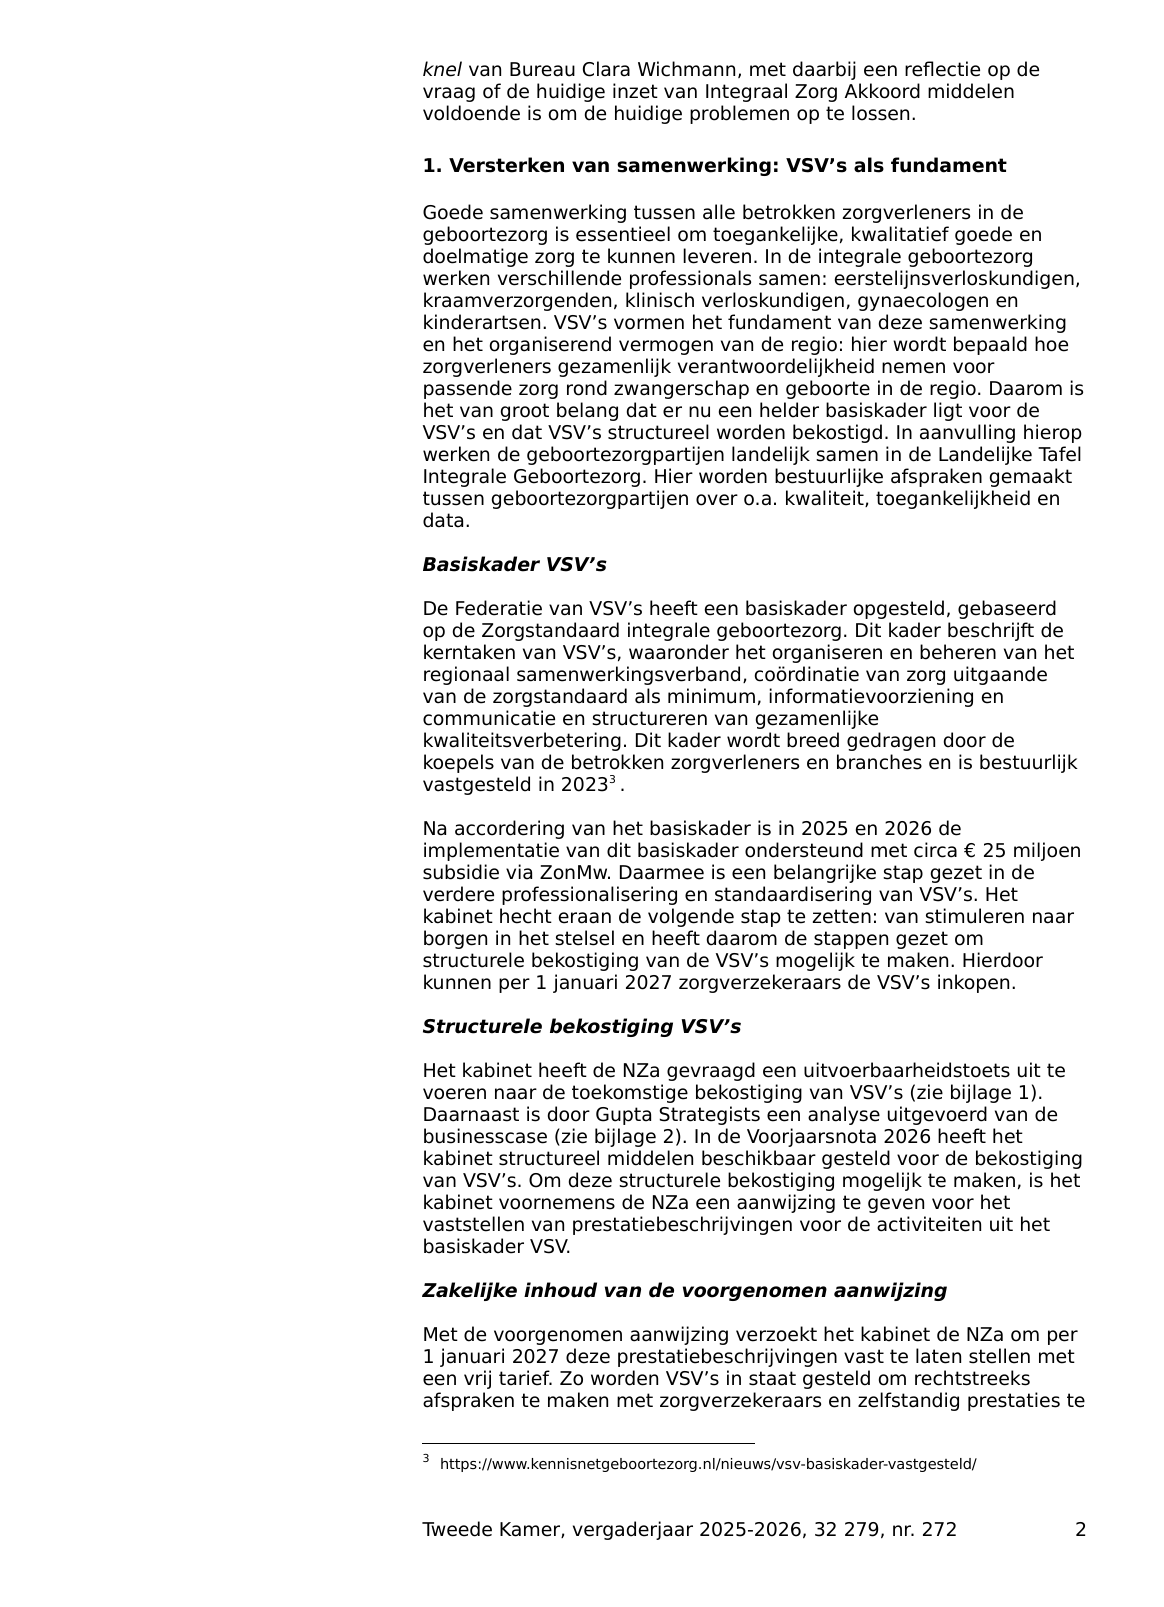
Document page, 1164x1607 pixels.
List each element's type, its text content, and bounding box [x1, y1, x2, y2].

text Het kabinet heeft de NZa gevraagd een uitvoerbaarheidstoets uit te voeren naar de toekomstige bekostiging van VSV’s (zie bijlage 1). Daarnaast is door Gupta Strategists een analyse uitgevoerd van de businesscase (zie bijlage 2). In de Voorjaarsnota 2026 heeft het kabinet structureel middelen beschikbaar gesteld voor de bekostiging van VSV’s. Om deze structurele bekostiging mogelijk te maken, is het kabinet voornemens de NZa een aanwijzing te geven voor het vaststellen van prestatiebeschrijvingen voor de activiteiten uit het basiskader VSV. [422, 1060, 1087, 1258]
subtitle Structurele bekostiging VSV’s [422, 1016, 1087, 1038]
subtitle Zakelijke inhoud van de voorgenomen aanwijzing [422, 1280, 1087, 1302]
text Goede samenwerking tussen alle betrokken zorgverleners in de geboortezorg is essentieel om toegankelijke, kwalitatief goede en doelmatige zorg te kunnen leveren. In de integrale geboortezorg werken verschillende professionals samen: eerstelijnsverloskundigen, kraamverzorgenden, klinisch verloskundigen, gynaecologen en kinderartsen. VSV’s vormen het fundament van deze samenwerking en het organiserend vermogen van de regio: hier wordt bepaald hoe zorgverleners gezamenlijk verantwoordelijkheid nemen voor passende zorg rond zwangerschap en geboorte in de regio. Daarom is het van groot belang dat er nu een helder basiskader ligt voor de VSV’s en dat VSV’s structureel worden bekostigd. In aanvulling hierop werken de geboortezorgpartijen landelijk samen in de Landelijke Tafel Integrale Geboortezorg. Hier worden bestuurlijke afspraken gemaakt tussen geboortezorgpartijen over o.a. kwaliteit, toegankelijkheid en data. [422, 202, 1087, 532]
subtitle Basiskader VSV’s [422, 554, 1087, 576]
text Met de voorgenomen aanwijzing verzoekt het kabinet de NZa om per 1 januari 2027 deze prestatiebeschrijvingen vast te laten stellen met een vrij tarief. Zo worden VSV’s in staat gesteld om rechtstreeks afspraken te maken met zorgverzekeraars en zelfstandig prestaties te [422, 1324, 1087, 1412]
text knel van Bureau Clara Wichmann, met daarbij een reflectie op de vraag of de huidige inzet van Integraal Zorg Akkoord middelen voldoende is om de huidige problemen op te lossen. [422, 59, 1087, 125]
text https://www.kennisnetgeboortezorg.nl/nieuws/vsv-basiskader-vastgesteld/ [422, 1452, 1087, 1474]
text Na accordering van het basiskader is in 2025 en 2026 de implementatie van dit basiskader ondersteund met circa € 25 miljoen subsidie via ZonMw. Daarmee is een belangrijke stap gezet in de verdere professionalisering en standaardisering van VSV’s. Het kabinet hecht eraan de volgende stap te zetten: van stimuleren naar borgen in het stelsel en heeft daarom de stappen gezet om structurele bekostiging van de VSV’s mogelijk te maken. Hierdoor kunnen per 1 januari 2027 zorgverzekeraars de VSV’s inkopen. [422, 818, 1087, 994]
subtitle 1. Versterken van samenwerking: VSV’s als fundament [422, 155, 1087, 177]
text De Federatie van VSV’s heeft een basiskader opgesteld, gebaseerd op de Zorgstandaard integrale geboortezorg. Dit kader beschrijft de kerntaken van VSV’s, waaronder het organiseren en beheren van het regionaal samenwerkingsverband, coördinatie van zorg uitgaande van de zorgstandaard als minimum, informatievoorziening en communicatie en structureren van gezamenlijke kwaliteitsverbetering. Dit kader wordt breed gedragen door de koepels van de betrokken zorgverleners en branches en is bestuurlijk vastgesteld in 2023. [422, 598, 1087, 796]
